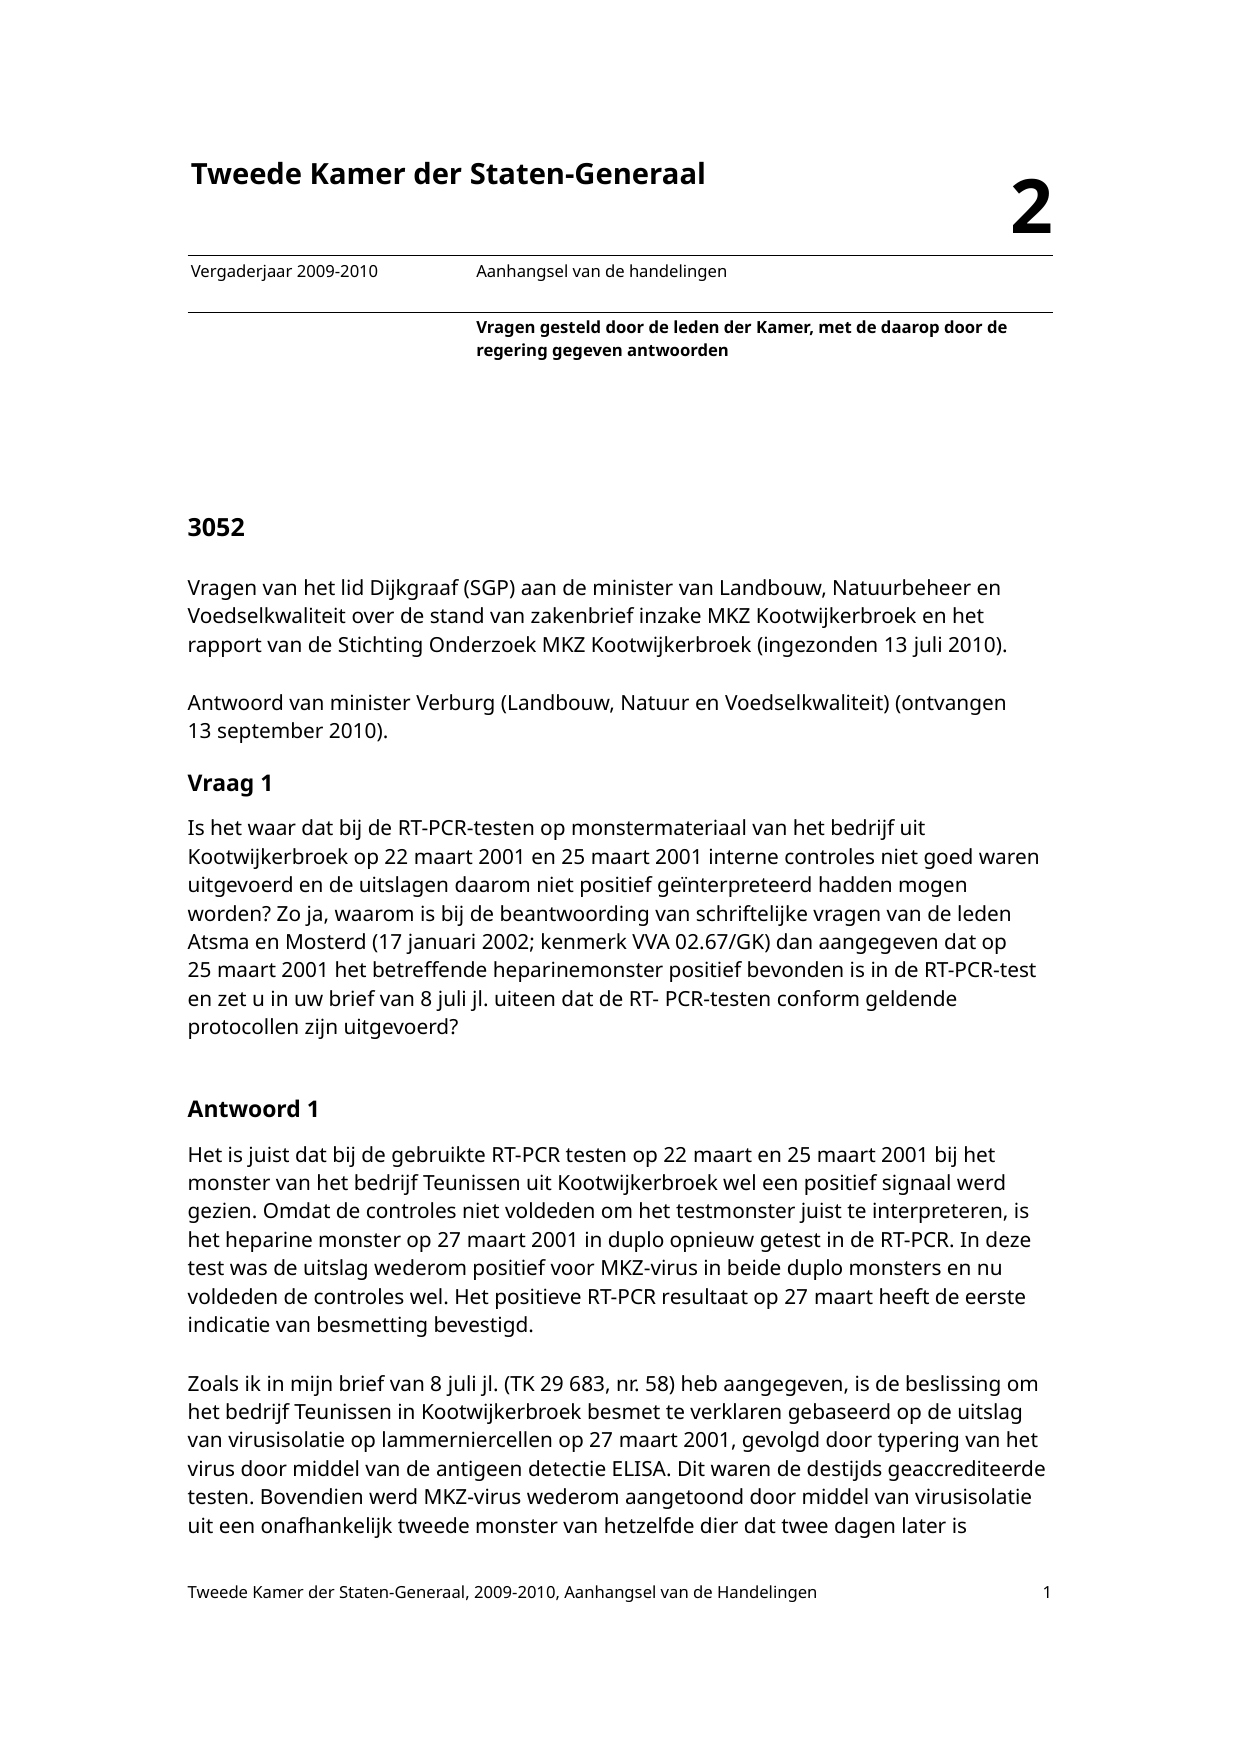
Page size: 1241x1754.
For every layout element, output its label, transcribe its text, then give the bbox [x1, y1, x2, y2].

table_header 2 [880, 150, 1053, 255]
subtitle Vraag 1 [187, 767, 1053, 798]
text Zoals ik in mijn brief van 8 juli jl. (TK 29 683, nr. 58) heb aangegeven, is de beslissing om het bedrijf Teunissen in Kootwijkerbroek besmet te verklaren gebaseerd op de uitslag van virusisolatie op lammerniercellen op 27 maart 2001, gevolgd door typering van het virus door middel van de antigeen detectie ELISA. Dit waren de destijds geaccrediteerde testen. Bovendien werd MKZ-virus wederom aangetoond door middel van virusisolatie uit een onafhankelijk tweede monster van hetzelfde dier dat twee dagen later is [187, 1369, 1053, 1539]
table_cell Vragen gesteld door de leden der Kamer, met de daarop door de regering gegeven antwoorden [473, 313, 1053, 361]
text Antwoord van minister Verburg (Landbouw, Natuur en Voedselkwaliteit) (ontvangen 13 september 2010). [187, 688, 1053, 745]
text Het is juist dat bij de gebruikte RT-PCR testen op 22 maart en 25 maart 2001 bij het monster van het bedrijf Teunissen uit Kootwijkerbroek wel een positief signaal werd gezien. Omdat de controles niet voldeden om het testmonster juist te interpreteren, is het heparine monster op 27 maart 2001 in duplo opnieuw getest in de RT-PCR. In deze test was de uitslag wederom positief voor MKZ-virus in beide duplo monsters en nu voldeden de controles wel. Het positieve RT-PCR resultaat op 27 maart heeft de eerste indicatie van besmetting bevestigd. [187, 1140, 1053, 1339]
table_header Tweede Kamer der Staten-Generaal [188, 150, 879, 255]
text 3052 [187, 509, 1053, 543]
text Is het waar dat bij de RT-PCR-testen op monstermateriaal van het bedrijf uit Kootwijkerbroek op 22 maart 2001 en 25 maart 2001 interne controles niet goed waren uitgevoerd en de uitslagen daarom niet positief geïnterpreteerd hadden mogen worden? Zo ja, waarom is bij de beantwoording van schriftelijke vragen van de leden Atsma en Mosterd (17 januari 2002; kenmerk VVA 02.67/GK) dan aangegeven dat op 25 maart 2001 het betreffende heparinemonster positief bevonden is in de RT-PCR-test en zet u in uw brief van 8 juli jl. uiteen dat de RT- PCR-testen conform geldende protocollen zijn uitgevoerd? [187, 813, 1053, 1041]
table_cell Vergaderjaar 2009-2010 [188, 256, 473, 312]
text Vragen van het lid Dijkgraaf (SGP) aan de minister van Landbouw, Natuurbeheer en Voedselkwaliteit over de stand van zakenbrief inzake MKZ Kootwijkerbroek en het rapport van de Stichting Onderzoek MKZ Kootwijkerbroek (ingezonden 13 juli 2010). [187, 573, 1053, 658]
table_cell [188, 313, 473, 361]
table_cell Aanhangsel van de handelingen [473, 256, 1053, 312]
subtitle Antwoord 1 [187, 1093, 1053, 1125]
